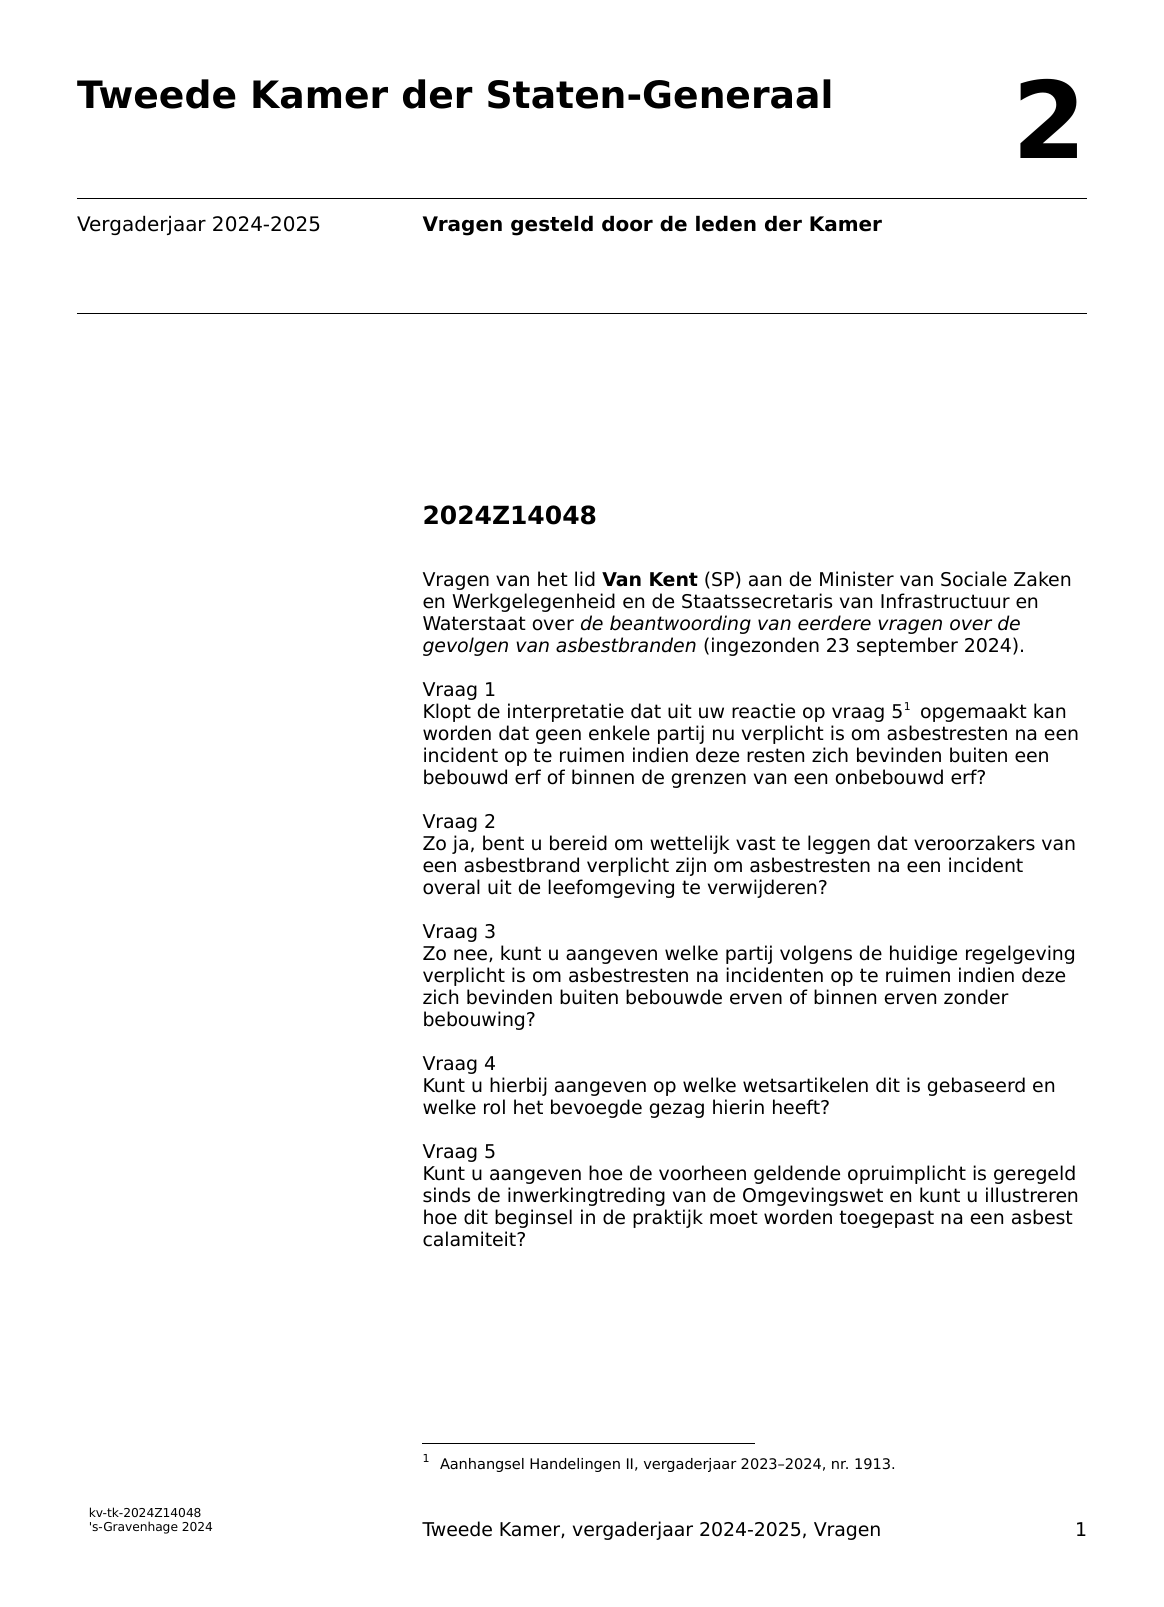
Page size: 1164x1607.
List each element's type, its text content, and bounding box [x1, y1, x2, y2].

text Vraag 4 [422, 1053, 1087, 1075]
text Zo nee, kunt u aangeven welke partij volgens de huidige regelgeving verplicht is om asbestresten na incidenten op te ruimen indien deze zich bevinden buiten bebouwde erven of binnen erven zonder bebouwing? [422, 943, 1087, 1031]
text Zo ja, bent u bereid om wettelijk vast te leggen dat veroorzakers van een asbestbrand verplicht zijn om asbestresten na een incident overal uit de leefomgeving te verwijderen? [422, 833, 1087, 899]
table_header Tweede Kamer der Staten-Generaal [77, 59, 886, 198]
text Kunt u hierbij aangeven op welke wetsartikelen dit is gebaseerd en welke rol het bevoegde gezag hierin heeft? [422, 1075, 1087, 1119]
text Aanhangsel Handelingen II, vergaderjaar 2023–2024, nr. 1913. [422, 1452, 1087, 1474]
table_cell Vergaderjaar 2024-2025 [77, 199, 422, 313]
text 2024Z14048 [422, 501, 1087, 531]
text Klopt de interpretatie dat uit uw reactie op vraag 5 opgemaakt kan worden dat geen enkele partij nu verplicht is om asbestresten na een incident op te ruimen indien deze resten zich bevinden buiten een bebouwd erf of binnen de grenzen van een onbebouwd erf? [422, 701, 1087, 789]
text Vraag 2 [422, 811, 1087, 833]
text Vraag 5 [422, 1141, 1087, 1163]
text 's-Gravenhage 2024 [88, 1520, 323, 1534]
table_cell Vragen gesteld door de leden der Kamer [422, 199, 1087, 313]
text Vraag 1 [422, 679, 1087, 701]
text Kunt u aangeven hoe de voorheen geldende opruimplicht is geregeld sinds de inwerkingtreding van de Omgevingswet en kunt u illustreren hoe dit beginsel in de praktijk moet worden toegepast na een asbest calamiteit? [422, 1163, 1087, 1251]
text Vraag 3 [422, 921, 1087, 943]
text Vragen van het lid Van Kent (SP) aan de Minister van Sociale Zaken en Werkgelegenheid en de Staatssecretaris van Infrastructuur en Waterstaat over de beantwoording van eerdere vragen over de gevolgen van asbestbranden (ingezonden 23 september 2024). [422, 569, 1087, 657]
table_header 2 [886, 59, 1087, 198]
text kv-tk-2024Z14048 [88, 1506, 323, 1520]
